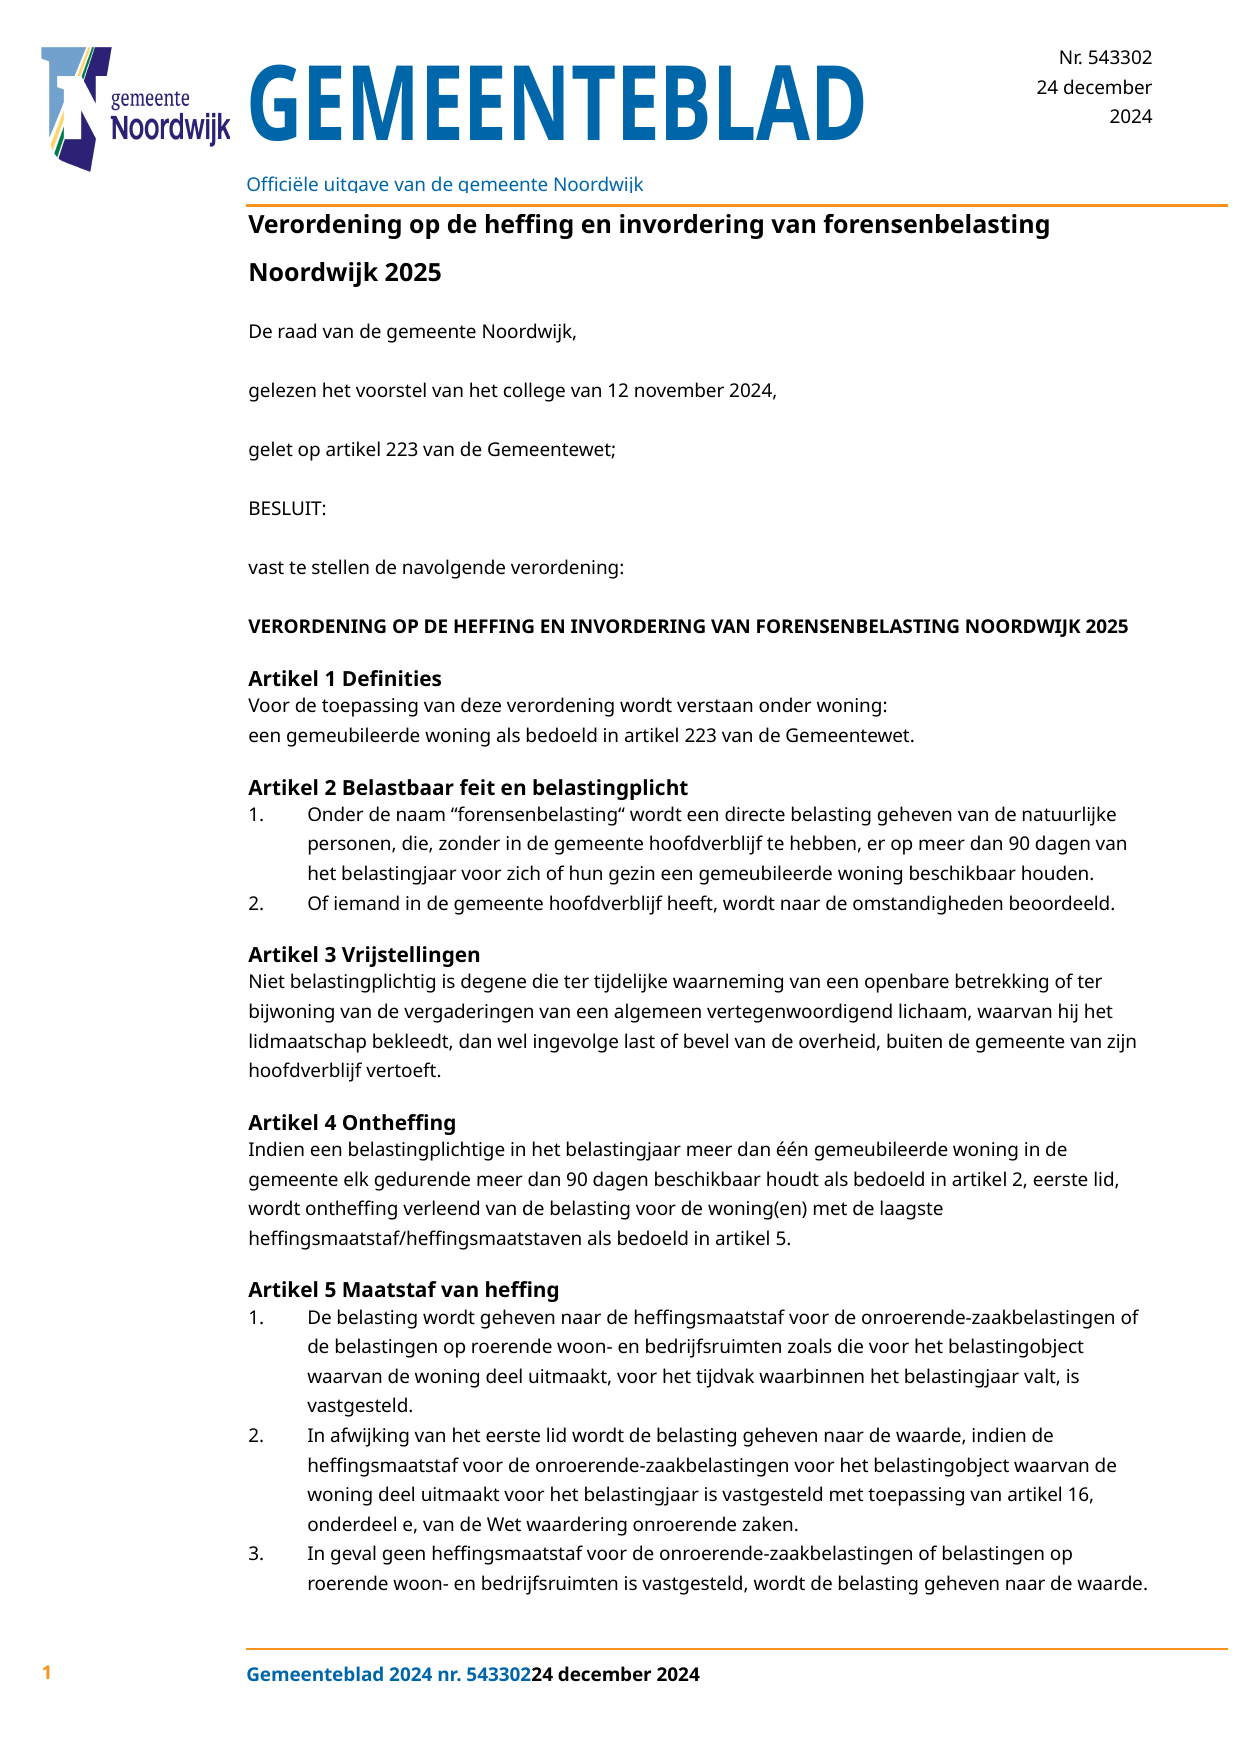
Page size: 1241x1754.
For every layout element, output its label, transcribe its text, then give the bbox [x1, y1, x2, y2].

list De belasting wordt geheven naar de heffingsmaatstaf voor de onroerende-zaakbelastingen of de belastingen op roerende woon- en bedrijfsruimten zoals die voor het belastingobject waarvan de woning deel uitmaakt, voor het tijdvak waarbinnen het belastingjaar valt, is vastgesteld. [248, 1304, 1152, 1418]
text gelezen het voorstel van het college van 12 november 2024, [248, 377, 1152, 403]
list Of iemand in de gemeente hoofdverblijf heeft, wordt naar de omstandigheden beoordeeld. [248, 890, 1152, 916]
text Artikel 5 Maatstaf van heffing [248, 1275, 1152, 1304]
text gelet op artikel 223 van de Gemeentewet; [248, 436, 1152, 462]
text Indien een belastingplichtige in het belastingjaar meer dan één gemeubileerde woning in de gemeente elk gedurende meer dan 90 dagen beschikbaar houdt als bedoeld in artikel 2, eerste lid, wordt ontheffing verleend van de belasting voor de woning(en) met de laagste heffingsmaatstaf/heffingsmaatstaven als bedoeld in artikel 5. [248, 1136, 1152, 1251]
text Niet belastingplichtig is degene die ter tijdelijke waarneming van een openbare betrekking of ter bijwoning van de vergaderingen van een algemeen vertegenwoordigend lichaam, waarvan hij het lidmaatschap bekleedt, dan wel ingevolge last of bevel van de overheid, buiten de gemeente van zijn hoofdverblijf vertoeft. [248, 969, 1152, 1083]
list Onder de naam “forensenbelasting“ wordt een directe belasting geheven van de natuurlijke personen, die, zonder in de gemeente hoofdverblijf te hebben, er op meer dan 90 dagen van het belastingjaar voor zich of hun gezin een gemeubileerde woning beschikbaar houden. [248, 801, 1152, 886]
text BESLUIT: [248, 495, 1152, 521]
picture [41, 47, 231, 172]
text Artikel 4 Ontheffing [248, 1108, 1152, 1136]
text Artikel 2 Belastbaar feit en belastingplicht [248, 773, 1152, 801]
list In afwijking van het eerste lid wordt de belasting geheven naar de waarde, indien de heffingsmaatstaf voor de onroerende-zaakbelastingen voor het belastingobject waarvan de woning deel uitmaakt voor het belastingjaar is vastgesteld met toepassing van artikel 16, onderdeel e, van de Wet waardering onroerende zaken. [248, 1422, 1152, 1537]
text De raad van de gemeente Noordwijk, [248, 318, 1152, 344]
text VERORDENING OP DE HEFFING EN INVORDERING VAN FORENSENBELASTING NOORDWIJK 2025 [248, 614, 1152, 639]
list In geval geen heffingsmaatstaf voor de onroerende-zaakbelastingen of belastingen op roerende woon- en bedrijfsruimten is vastgesteld, wordt de belasting geheven naar de waarde. [248, 1541, 1152, 1596]
text Artikel 1 Definities [248, 664, 1152, 693]
text Verordening op de heffing en invordering van forensenbelasting Noordwijk 2025 [248, 207, 1152, 288]
text vast te stellen de navolgende verordening: [248, 554, 1152, 580]
text Artikel 3 Vrijstellingen [248, 940, 1152, 969]
text een gemeubileerde woning als bedoeld in artikel 223 van de Gemeentewet. [248, 722, 1152, 748]
text Voor de toepassing van deze verordening wordt verstaan onder woning: [248, 693, 1152, 718]
